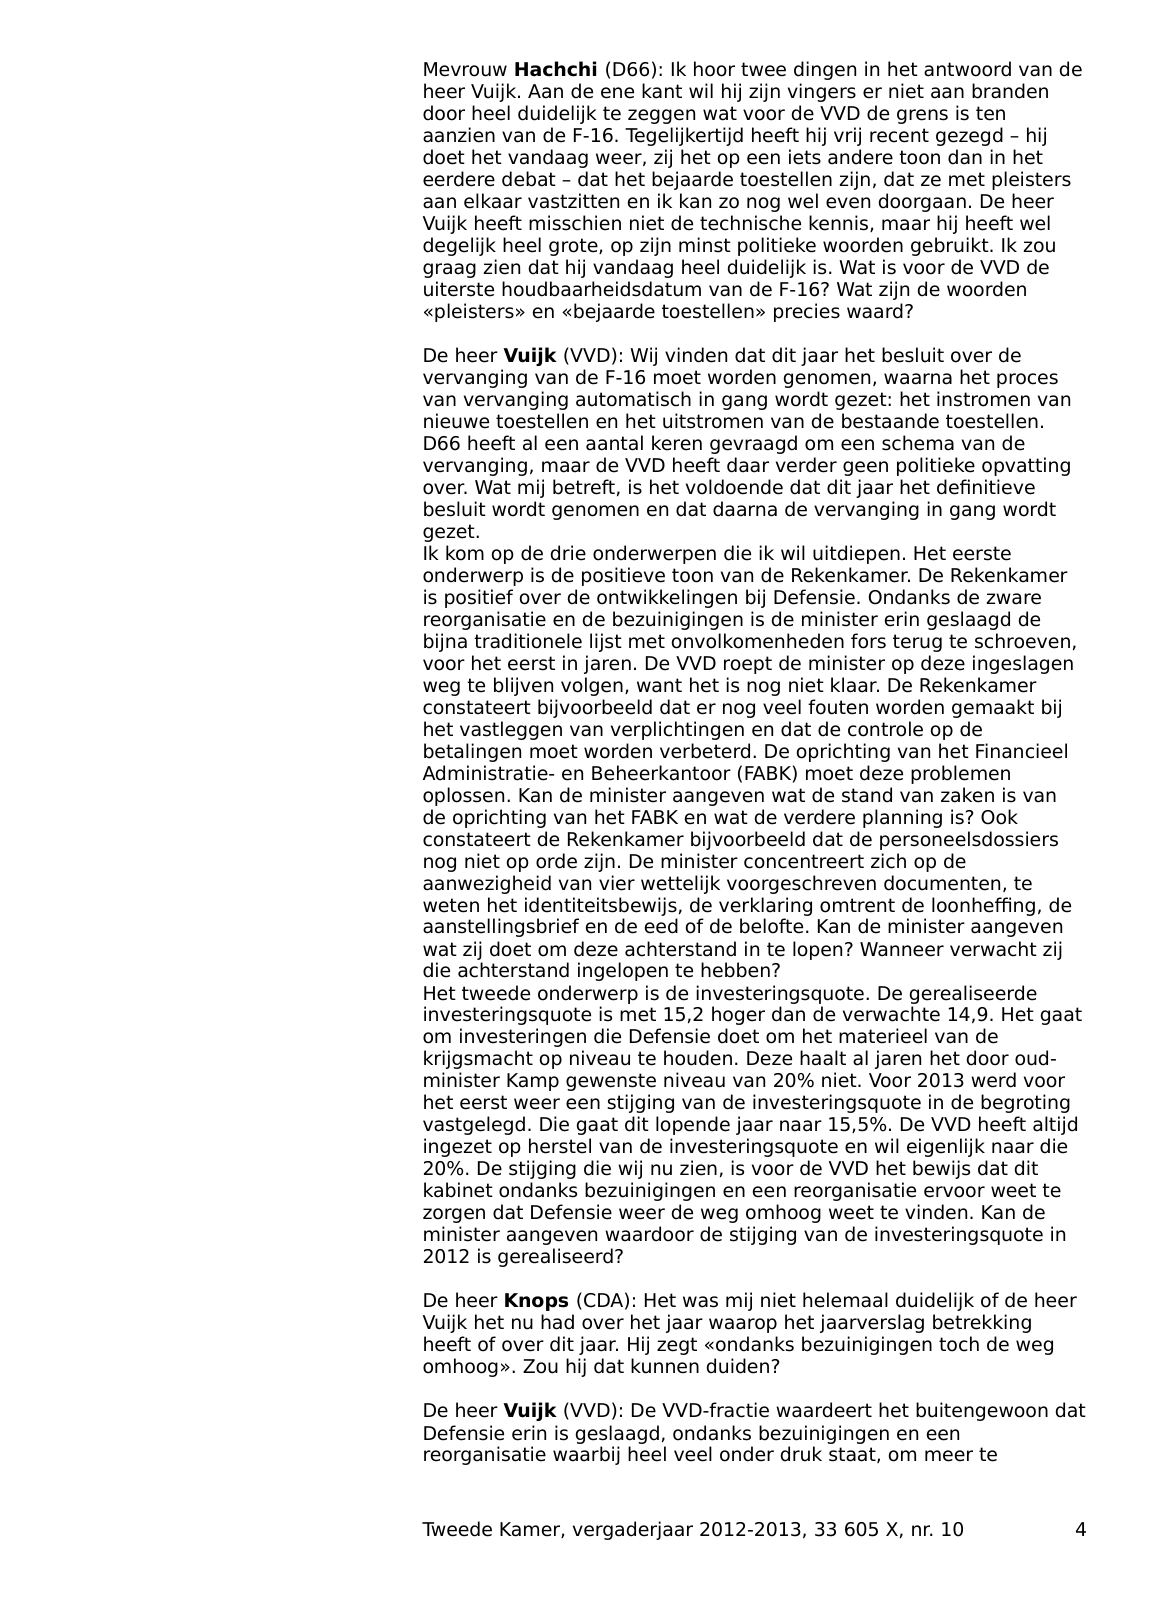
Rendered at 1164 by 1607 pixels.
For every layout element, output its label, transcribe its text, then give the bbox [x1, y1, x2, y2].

text De heer Vuijk (VVD): De VVD-fractie waardeert het buitengewoon dat Defensie erin is geslaagd, ondanks bezuinigingen en een reorganisatie waarbij heel veel onder druk staat, om meer te [422, 1400, 1087, 1466]
text Mevrouw Hachchi (D66): Ik hoor twee dingen in het antwoord van de heer Vuijk. Aan de ene kant wil hij zijn vingers er niet aan branden door heel duidelijk te zeggen wat voor de VVD de grens is ten aanzien van de F-16. Tegelijkertijd heeft hij vrij recent gezegd – hij doet het vandaag weer, zij het op een iets andere toon dan in het eerdere debat – dat het bejaarde toestellen zijn, dat ze met pleisters aan elkaar vastzitten en ik kan zo nog wel even doorgaan. De heer Vuijk heeft misschien niet de technische kennis, maar hij heeft wel degelijk heel grote, op zijn minst politieke woorden gebruikt. Ik zou graag zien dat hij vandaag heel duidelijk is. Wat is voor de VVD de uiterste houdbaarheidsdatum van de F-16? Wat zijn de woorden «pleisters» en «bejaarde toestellen» precies waard? [422, 59, 1087, 323]
text De heer Knops (CDA): Het was mij niet helemaal duidelijk of de heer Vuijk het nu had over het jaar waarop het jaarverslag betrekking heeft of over dit jaar. Hij zegt «ondanks bezuinigingen toch de weg omhoog». Zou hij dat kunnen duiden? [422, 1290, 1087, 1378]
text Ik kom op de drie onderwerpen die ik wil uitdiepen. Het eerste onderwerp is de positieve toon van de Rekenkamer. De Rekenkamer is positief over de ontwikkelingen bij Defensie. Ondanks de zware reorganisatie en de bezuinigingen is de minister erin geslaagd de bijna traditionele lijst met onvolkomenheden fors terug te schroeven, voor het eerst in jaren. De VVD roept de minister op deze ingeslagen weg te blijven volgen, want het is nog niet klaar. De Rekenkamer constateert bijvoorbeeld dat er nog veel fouten worden gemaakt bij het vastleggen van verplichtingen en dat de controle op de betalingen moet worden verbeterd. De oprichting van het Financieel Administratie- en Beheerkantoor (FABK) moet deze problemen oplossen. Kan de minister aangeven wat de stand van zaken is van de oprichting van het FABK en wat de verdere planning is? Ook constateert de Rekenkamer bijvoorbeeld dat de personeelsdossiers nog niet op orde zijn. De minister concentreert zich op de aanwezigheid van vier wettelijk voorgeschreven documenten, te weten het identiteitsbewijs, de verklaring omtrent de loonheffing, de aanstellingsbrief en de eed of de belofte. Kan de minister aangeven wat zij doet om deze achterstand in te lopen? Wanneer verwacht zij die achterstand ingelopen te hebben? [422, 543, 1087, 982]
text Het tweede onderwerp is de investeringsquote. De gerealiseerde investeringsquote is met 15,2 hoger dan de verwachte 14,9. Het gaat om investeringen die Defensie doet om het materieel van de krijgsmacht op niveau te houden. Deze haalt al jaren het door oud-minister Kamp gewenste niveau van 20% niet. Voor 2013 werd voor het eerst weer een stijging van de investeringsquote in de begroting vastgelegd. Die gaat dit lopende jaar naar 15,5%. De VVD heeft altijd ingezet op herstel van de investeringsquote en wil eigenlijk naar die 20%. De stijging die wij nu zien, is voor de VVD het bewijs dat dit kabinet ondanks bezuinigingen en een reorganisatie ervoor weet te zorgen dat Defensie weer de weg omhoog weet te vinden. Kan de minister aangeven waardoor de stijging van de investeringsquote in 2012 is gerealiseerd? [422, 982, 1087, 1268]
text De heer Vuijk (VVD): Wij vinden dat dit jaar het besluit over de vervanging van de F-16 moet worden genomen, waarna het proces van vervanging automatisch in gang wordt gezet: het instromen van nieuwe toestellen en het uitstromen van de bestaande toestellen. D66 heeft al een aantal keren gevraagd om een schema van de vervanging, maar de VVD heeft daar verder geen politieke opvatting over. Wat mij betreft, is het voldoende dat dit jaar het definitieve besluit wordt genomen en dat daarna de vervanging in gang wordt gezet. [422, 345, 1087, 543]
